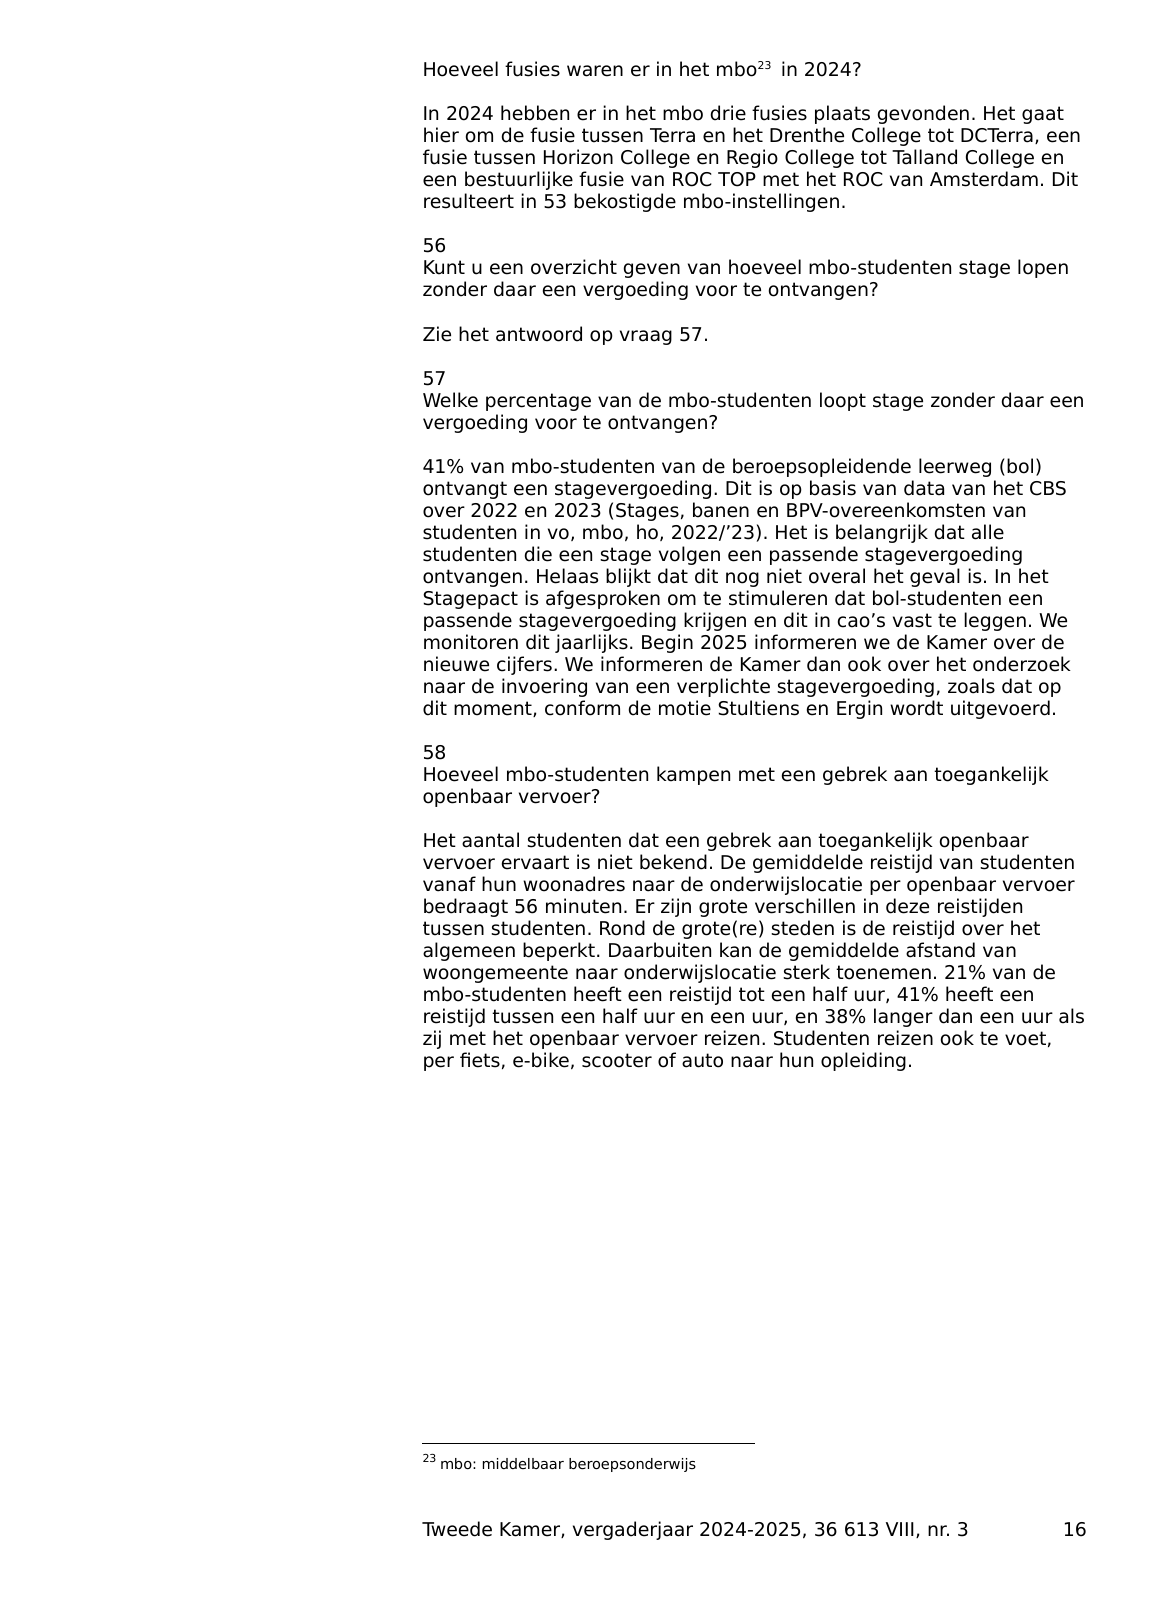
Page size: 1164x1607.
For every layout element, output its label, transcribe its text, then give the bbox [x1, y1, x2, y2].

text Welke percentage van de mbo-studenten loopt stage zonder daar een vergoeding voor te ontvangen? [422, 389, 1087, 433]
text 58 [422, 742, 1087, 764]
text 57 [422, 368, 1087, 389]
text 56 [422, 235, 1087, 257]
text Hoeveel fusies waren er in het mbo in 2024? [422, 59, 1087, 81]
text Zie het antwoord op vraag 57. [422, 323, 1087, 345]
text Het aantal studenten dat een gebrek aan toegankelijk openbaar vervoer ervaart is niet bekend. De gemiddelde reistijd van studenten vanaf hun woonadres naar de onderwijslocatie per openbaar vervoer bedraagt 56 minuten. Er zijn grote verschillen in deze reistijden tussen studenten. Rond de grote(re) steden is de reistijd over het algemeen beperkt. Daarbuiten kan de gemiddelde afstand van woongemeente naar onderwijslocatie sterk toenemen. 21% van de mbo-studenten heeft een reistijd tot een half uur, 41% heeft een reistijd tussen een half uur en een uur, en 38% langer dan een uur als zij met het openbaar vervoer reizen. Studenten reizen ook te voet, per fiets, e-bike, scooter of auto naar hun opleiding. [422, 830, 1087, 1072]
text 41% van mbo-studenten van de beroepsopleidende leerweg (bol) ontvangt een stagevergoeding. Dit is op basis van data van het CBS over 2022 en 2023 (Stages, banen en BPV-overeenkomsten van studenten in vo, mbo, ho, 2022/’23). Het is belangrijk dat alle studenten die een stage volgen een passende stagevergoeding ontvangen. Helaas blijkt dat dit nog niet overal het geval is. In het Stagepact is afgesproken om te stimuleren dat bol-studenten een passende stagevergoeding krijgen en dit in cao’s vast te leggen. We monitoren dit jaarlijks. Begin 2025 informeren we de Kamer over de nieuwe cijfers. We informeren de Kamer dan ook over het onderzoek naar de invoering van een verplichte stagevergoeding, zoals dat op dit moment, conform de motie Stultiens en Ergin wordt uitgevoerd. [422, 456, 1087, 719]
text Kunt u een overzicht geven van hoeveel mbo-studenten stage lopen zonder daar een vergoeding voor te ontvangen? [422, 257, 1087, 301]
text In 2024 hebben er in het mbo drie fusies plaats gevonden. Het gaat hier om de fusie tussen Terra en het Drenthe College tot DCTerra, een fusie tussen Horizon College en Regio College tot Talland College en een bestuurlijke fusie van ROC TOP met het ROC van Amsterdam. Dit resulteert in 53 bekostigde mbo-instellingen. [422, 103, 1087, 213]
text Hoeveel mbo-studenten kampen met een gebrek aan toegankelijk openbaar vervoer? [422, 764, 1087, 808]
text mbo: middelbaar beroepsonderwijs [422, 1452, 1087, 1474]
